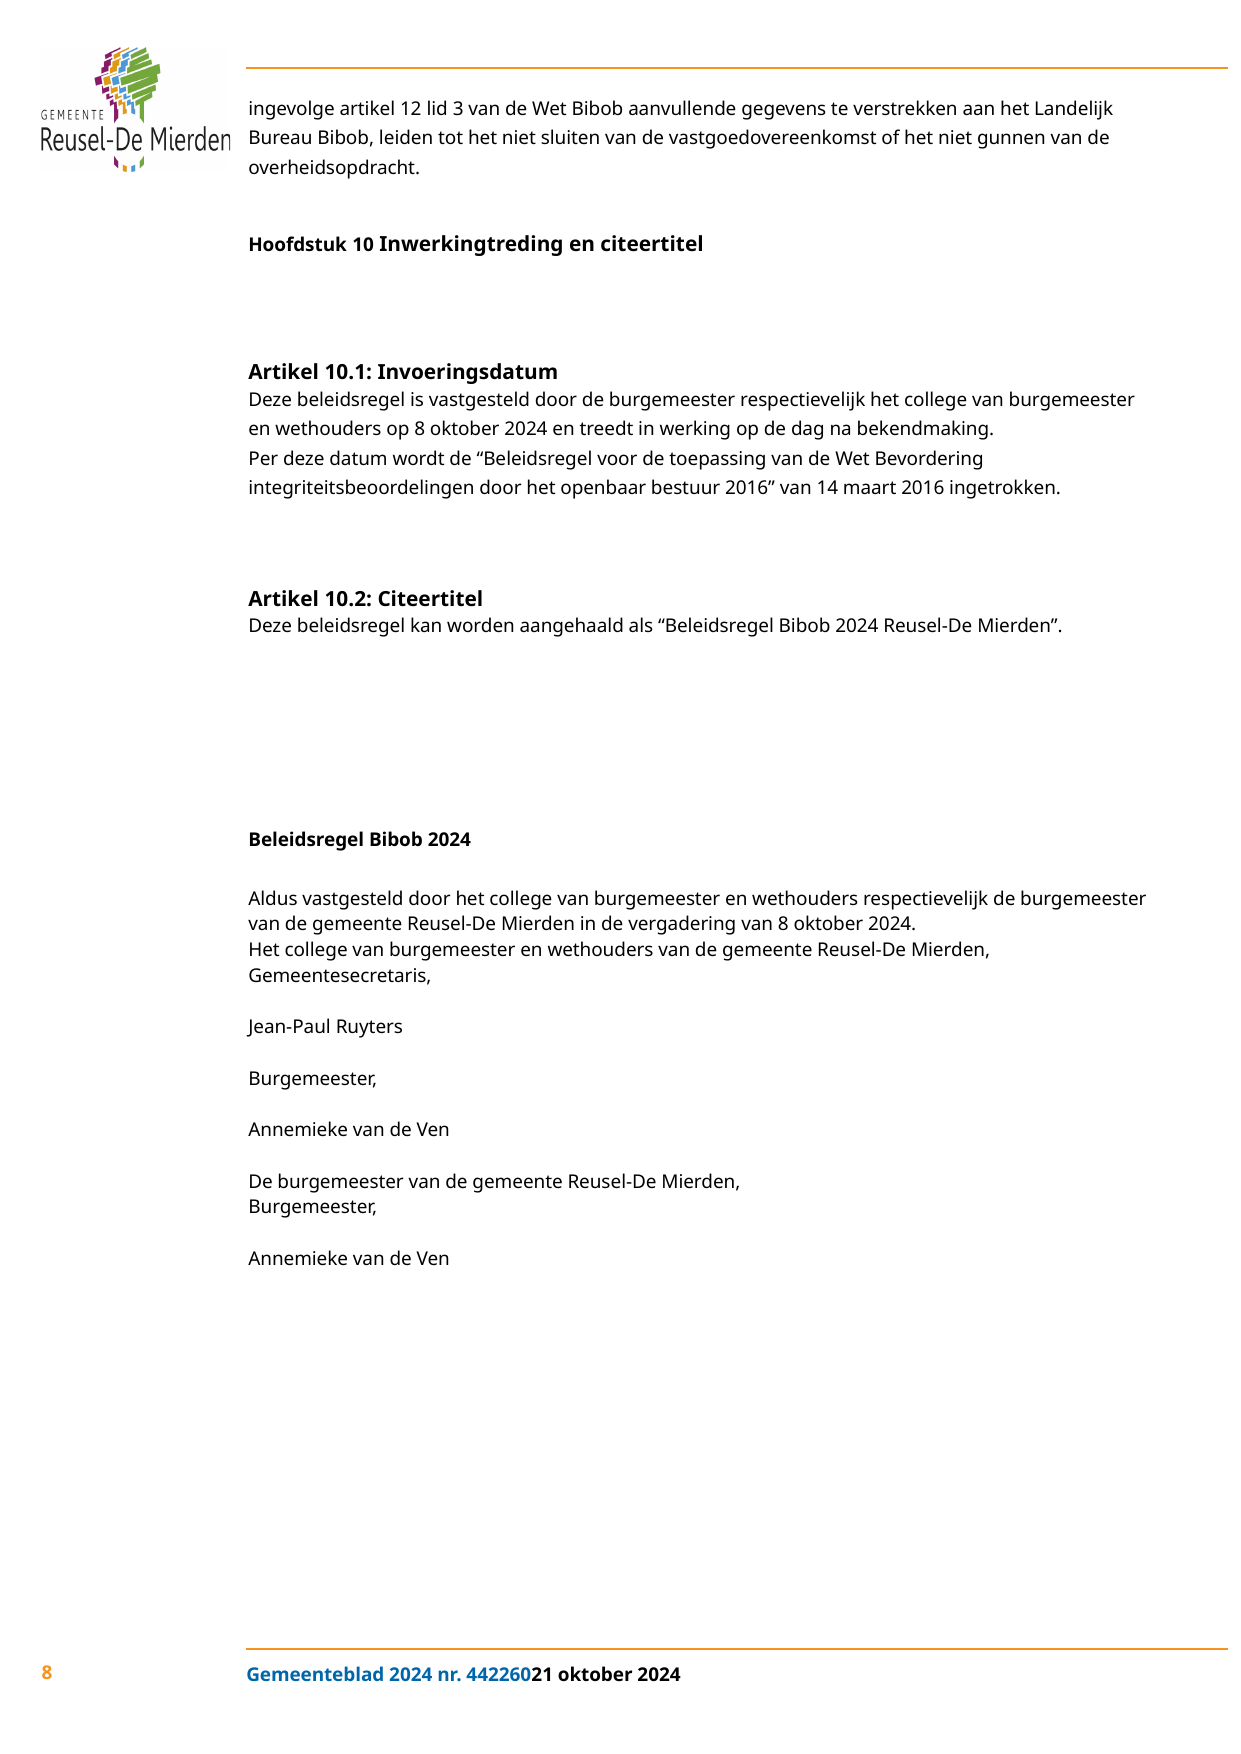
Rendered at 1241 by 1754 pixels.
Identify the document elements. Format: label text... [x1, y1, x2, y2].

picture [41, 47, 231, 172]
text Aldus vastgesteld door het college van burgemeester en wethouders respectievelijk de burgemeester van de gemeente Reusel-De Mierden in de vergadering van 8 oktober 2024. [248, 885, 1152, 936]
text Burgemeester, [248, 1065, 1152, 1091]
text Deze beleidsregel kan worden aangehaald als “Beleidsregel Bibob 2024 Reusel-De Mierden”. [248, 612, 1152, 638]
text ingevolge artikel 12 lid 3 van de Wet Bibob aanvullende gegevens te verstrekken aan het Landelijk Bureau Bibob, leiden tot het niet sluiten van de vastgoedovereenkomst of het niet gunnen van de overheidsopdracht. [248, 95, 1152, 180]
text Burgemeester, [248, 1194, 1152, 1219]
text Annemieke van de Ven [248, 1245, 1152, 1271]
text Artikel 10.2: Citeertitel [248, 584, 1152, 612]
text Het college van burgemeester en wethouders van de gemeente Reusel-De Mierden, [248, 936, 1152, 962]
text Jean-Paul Ruyters [248, 1013, 1152, 1039]
text Deze beleidsregel is vastgesteld door de burgemeester respectievelijk het college van burgemeester en wethouders op 8 oktober 2024 en treedt in werking op de dag na bekendmaking. [248, 386, 1152, 441]
text Artikel 10.1: Invoeringsdatum [248, 357, 1152, 386]
text De burgemeester van de gemeente Reusel-De Mierden, [248, 1168, 1152, 1194]
text Beleidsregel Bibob 2024 [248, 826, 1152, 851]
text Per deze datum wordt de “Beleidsregel voor de toepassing van de Wet Bevordering integriteitsbeoordelingen door het openbaar bestuur 2016” van 14 maart 2016 ingetrokken. [248, 445, 1152, 500]
text Gemeentesecretaris, [248, 962, 1152, 988]
text Annemieke van de Ven [248, 1116, 1152, 1142]
text Hoofdstuk 10 Inwerkingtreding en citeertitel [248, 229, 1152, 258]
